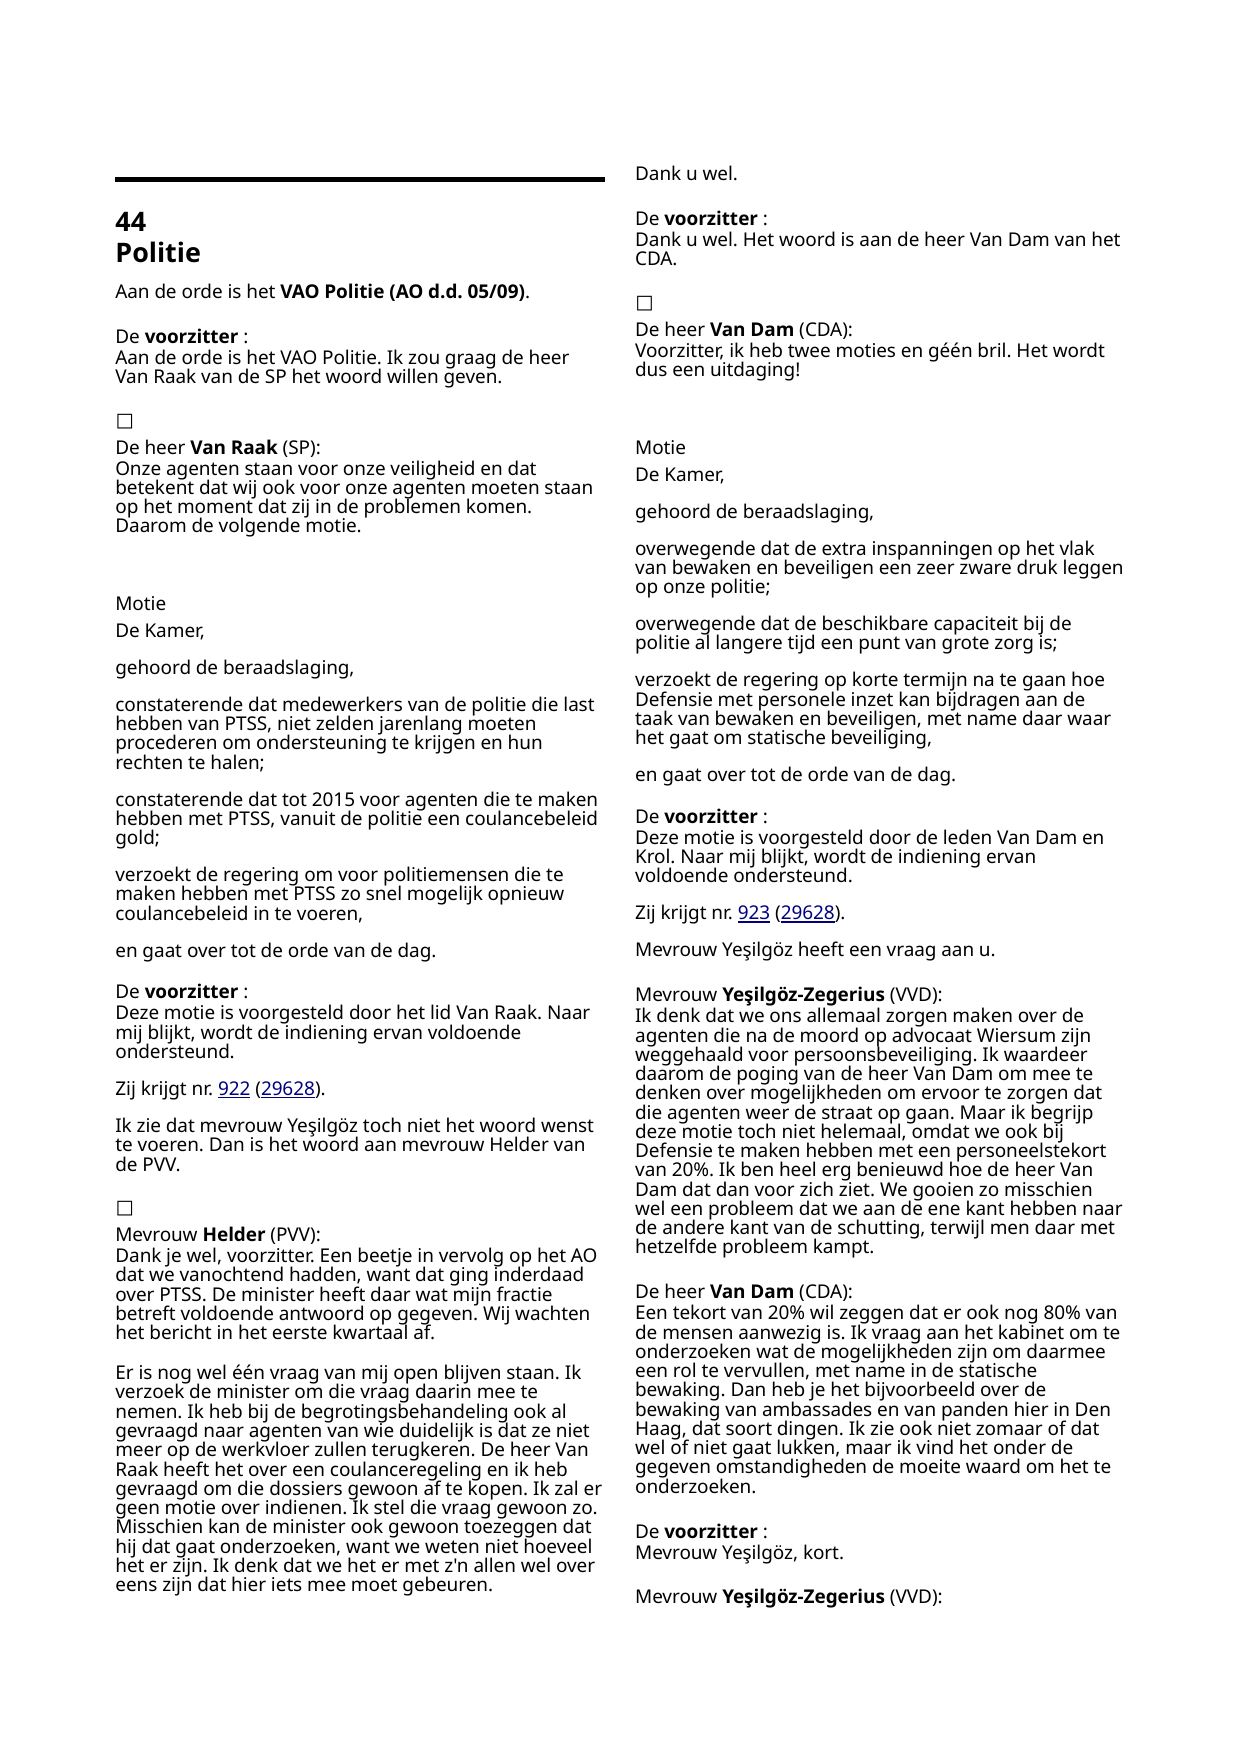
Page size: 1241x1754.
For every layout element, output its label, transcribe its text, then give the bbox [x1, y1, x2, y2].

text verzoekt de regering op korte termijn na te gaan hoe Defensie met personele inzet kan bijdragen aan de taak van bewaken en beveiligen, met name daar waar het gaat om statische beveiliging, [635, 671, 1125, 748]
text overwegende dat de beschikbare capaciteit bij de politie al langere tijd een punt van grote zorg is; [635, 615, 1125, 654]
text Ik denk dat we ons allemaal zorgen maken over de agenten die na de moord op advocaat Wiersum zijn weggehaald voor persoonsbeveiliging. Ik waardeer daarom de poging van de heer Van Dam om mee te denken over mogelijkheden om ervoor te zorgen dat die agenten weer de straat op gaan. Maar ik begrijp deze motie toch niet helemaal, omdat we ook bij Defensie te maken hebben met een personeelstekort van 20%. Ik ben heel erg benieuwd hoe de heer Van Dam dat dan voor zich ziet. We gooien zo misschien wel een probleem dat we aan de ene kant hebben naar de andere kant van de schutting, terwijl men daar met hetzelfde probleem kampt. [635, 1007, 1125, 1258]
text Dank u wel. Het woord is aan de heer Van Dam van het CDA. [635, 231, 1125, 270]
text constaterende dat medewerkers van de politie die last hebben van PTSS, niet zelden jarenlang moeten procederen om ondersteuning te krijgen en hun rechten te halen; [115, 696, 605, 773]
text Mevrouw Yeşilgöz, kort. [635, 1544, 1125, 1563]
text De heer Van Dam (CDA): [635, 316, 1125, 342]
text Onze agenten staan voor onze veiligheid en dat betekent dat wij ook voor onze agenten moeten staan op het moment dat zij in de problemen komen. Daarom de volgende motie. [115, 460, 605, 537]
text Ik zie dat mevrouw Yeşilgöz toch niet het woord wenst te voeren. Dan is het woord aan mevrouw Helder van de PVV. [115, 1117, 605, 1175]
text 44 [115, 203, 605, 239]
text Motie [635, 434, 1125, 460]
text ⬜ [115, 1196, 605, 1221]
text Zij krijgt nr. 922 (29628). [115, 1080, 605, 1099]
text Motie [115, 590, 605, 616]
text De voorzitter : [635, 205, 1125, 231]
text Er is nog wel één vraag van mij open blijven staan. Ik verzoek de minister om die vraag daarin mee te nemen. Ik heb bij de begrotingsbehandeling ook al gevraagd naar agenten van wie duidelijk is dat ze niet meer op de werkvloer zullen terugkeren. De heer Van Raak heeft het over een coulanceregeling en ik heb gevraagd om die dossiers gewoon af te kopen. Ik zal er geen motie over indienen. Ik stel die vraag gewoon zo. Misschien kan de minister ook gewoon toezeggen dat hij dat gaat onderzoeken, want we weten niet hoeveel het er zijn. Ik denk dat we het er met z'n allen wel over eens zijn dat hier iets mee moet gebeuren. [115, 1364, 605, 1595]
text Aan de orde is het VAO Politie (AO d.d. 05/09). [115, 283, 605, 302]
text Aan de orde is het VAO Politie. Ik zou graag de heer Van Raak van de SP het woord willen geven. [115, 349, 605, 387]
text Mevrouw Yeşilgöz-Zegerius (VVD): [635, 982, 1125, 1007]
text De voorzitter : [115, 979, 605, 1004]
text ⬜ [635, 291, 1125, 316]
text De voorzitter : [635, 803, 1125, 829]
text De voorzitter : [635, 1518, 1125, 1544]
text Deze motie is voorgesteld door de leden Van Dam en Krol. Naar mij blijkt, wordt de indiening ervan voldoende ondersteund. [635, 829, 1125, 887]
text en gaat over tot de orde van de dag. [635, 766, 1125, 785]
text Zij krijgt nr. 923 (29628). [635, 904, 1125, 924]
text Mevrouw Helder (PVV): [115, 1221, 605, 1247]
text Een tekort van 20% wil zeggen dat er ook nog 80% van de mensen aanwezig is. Ik vraag aan het kabinet om te onderzoeken wat de mogelijkheden zijn om daarmee een rol te vervullen, met name in de statische bewaking. Dan heb je het bijvoorbeeld over de bewaking van ambassades en van panden hier in Den Haag, dat soort dingen. Ik zie ook niet zomaar of dat wel of niet gaat lukken, maar ik vind het onder de gegeven omstandigheden de moeite waard om het te onderzoeken. [635, 1304, 1125, 1497]
text Mevrouw Yeşilgöz-Zegerius (VVD): [635, 1584, 1125, 1609]
text overwegende dat de extra inspanningen op het vlak van bewaken en beveiligen een zeer zware druk leggen op onze politie; [635, 539, 1125, 597]
text De heer Van Raak (SP): [115, 434, 605, 460]
text gehoord de beraadslaging, [635, 503, 1125, 522]
text gehoord de beraadslaging, [115, 659, 605, 678]
text De voorzitter : [115, 323, 605, 349]
text Politie [115, 239, 605, 283]
text De heer Van Dam (CDA): [635, 1279, 1125, 1304]
text De Kamer, [635, 466, 1125, 485]
text ⬜ [115, 408, 605, 434]
text Dank u wel. [635, 165, 1125, 184]
text Mevrouw Yeşilgöz heeft een vraag aan u. [635, 941, 1125, 961]
text Dank je wel, voorzitter. Een beetje in vervolg op het AO dat we vanochtend hadden, want dat ging inderdaad over PTSS. De minister heeft daar wat mijn fractie betreft voldoende antwoord op gegeven. Wij wachten het bericht in het eerste kwartaal af. [115, 1247, 605, 1343]
text constaterende dat tot 2015 voor agenten die te maken hebben met PTSS, vanuit de politie een coulancebeleid gold; [115, 791, 605, 848]
text verzoekt de regering om voor politiemensen die te maken hebben met PTSS zo snel mogelijk opnieuw coulancebeleid in te voeren, [115, 866, 605, 924]
text Voorzitter, ik heb twee moties en géén bril. Het wordt dus een uitdaging! [635, 342, 1125, 381]
text De Kamer, [115, 622, 605, 641]
text en gaat over tot de orde van de dag. [115, 942, 605, 961]
text Deze motie is voorgesteld door het lid Van Raak. Naar mij blijkt, wordt de indiening ervan voldoende ondersteund. [115, 1004, 605, 1062]
